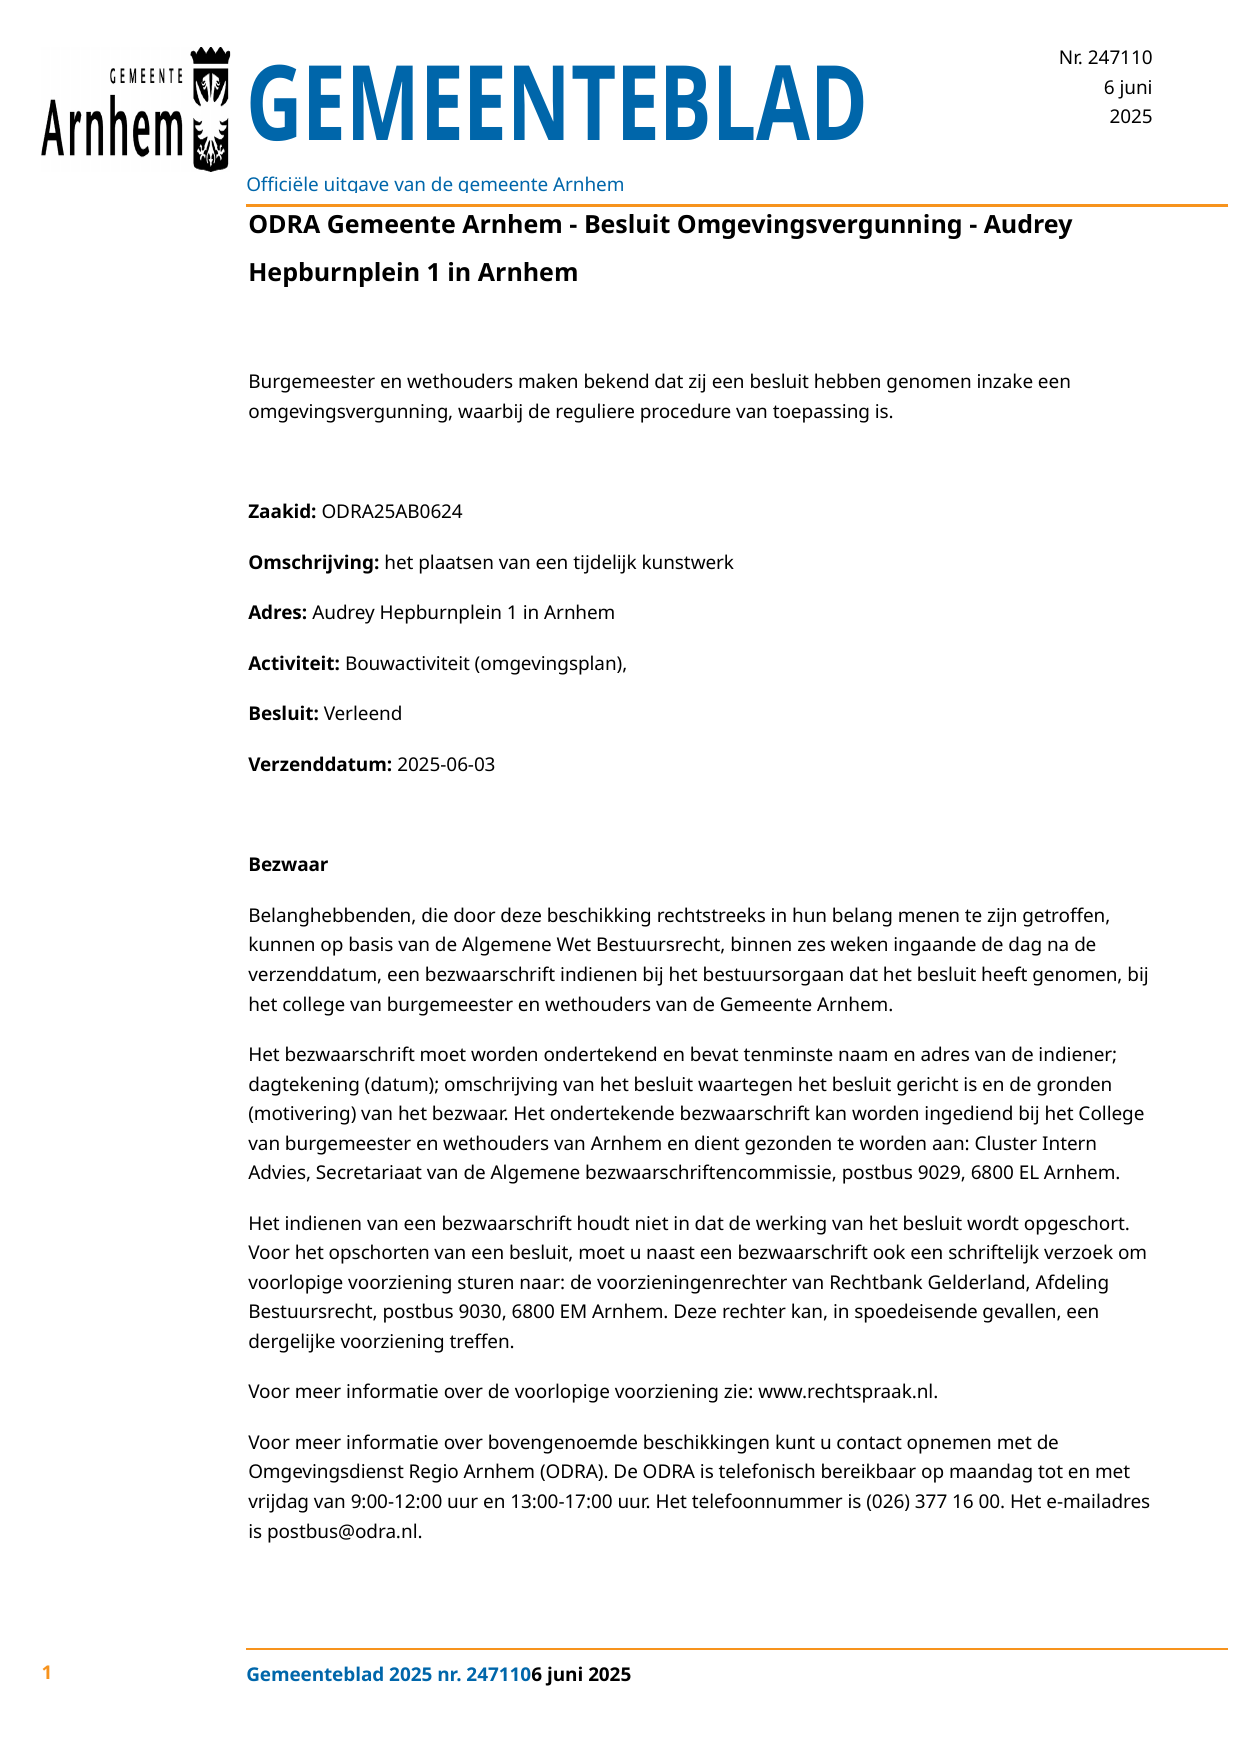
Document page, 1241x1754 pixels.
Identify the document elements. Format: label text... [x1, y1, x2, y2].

text Activiteit: Bouwactiviteit (omgevingsplan), [248, 650, 1152, 676]
text Adres: Audrey Hepburnplein 1 in Arnhem [248, 599, 1152, 625]
text Burgemeester en wethouders maken bekend dat zij een besluit hebben genomen inzake een omgevingsvergunning, waarbij de reguliere procedure van toepassing is. [248, 368, 1152, 424]
text Besluit: Verleend [248, 700, 1152, 726]
text ODRA Gemeente Arnhem - Besluit Omgevingsvergunning - Audrey Hepburnplein 1 in Arnhem [248, 207, 1152, 288]
text Verzenddatum: 2025-06-03 [248, 751, 1152, 777]
text Het indienen van een bezwaarschrift houdt niet in dat de werking van het besluit wordt opgeschort. Voor het opschorten van een besluit, moet u naast een bezwaarschrift ook een schriftelijk verzoek om voorlopige voorziening sturen naar: de voorzieningenrechter van Rechtbank Gelderland, Afdeling Bestuursrecht, postbus 9030, 6800 EM Arnhem. Deze rechter kan, in spoedeisende gevallen, een dergelijke voorziening treffen. [248, 1210, 1152, 1354]
text Bezwaar [248, 852, 1152, 877]
text Voor meer informatie over de voorlopige voorziening zie: www.rechtspraak.nl. [248, 1379, 1152, 1404]
text Het bezwaarschrift moet worden ondertekend en bevat tenminste naam en adres van de indiener; dagtekening (datum); omschrijving van het besluit waartegen het besluit gericht is en de gronden (motivering) van het bezwaar. Het ondertekende bezwaarschrift kan worden ingediend bij het College van burgemeester en wethouders van Arnhem en dient gezonden te worden aan: Cluster Intern Advies, Secretariaat van de Algemene bezwaarschriftencommissie, postbus 9029, 6800 EL Arnhem. [248, 1041, 1152, 1185]
text Omschrijving: het plaatsen van een tijdelijk kunstwerk [248, 549, 1152, 575]
text Zaakid: ODRA25AB0624 [248, 499, 1152, 524]
picture [41, 47, 231, 172]
text Voor meer informatie over bovengenoemde beschikkingen kunt u contact opnemen met de Omgevingsdienst Regio Arnhem (ODRA). De ODRA is telefonisch bereikbaar op maandag tot en met vrijdag van 9:00-12:00 uur en 13:00-17:00 uur. Het telefoonnummer is (026) 377 16 00. Het e-mailadres is postbus@odra.nl. [248, 1429, 1152, 1544]
text Belanghebbenden, die door deze beschikking rechtstreeks in hun belang menen te zijn getroffen, kunnen op basis van de Algemene Wet Bestuursrecht, binnen zes weken ingaande de dag na de verzenddatum, een bezwaarschrift indienen bij het bestuursorgaan dat het besluit heeft genomen, bij het college van burgemeester en wethouders van de Gemeente Arnhem. [248, 902, 1152, 1017]
